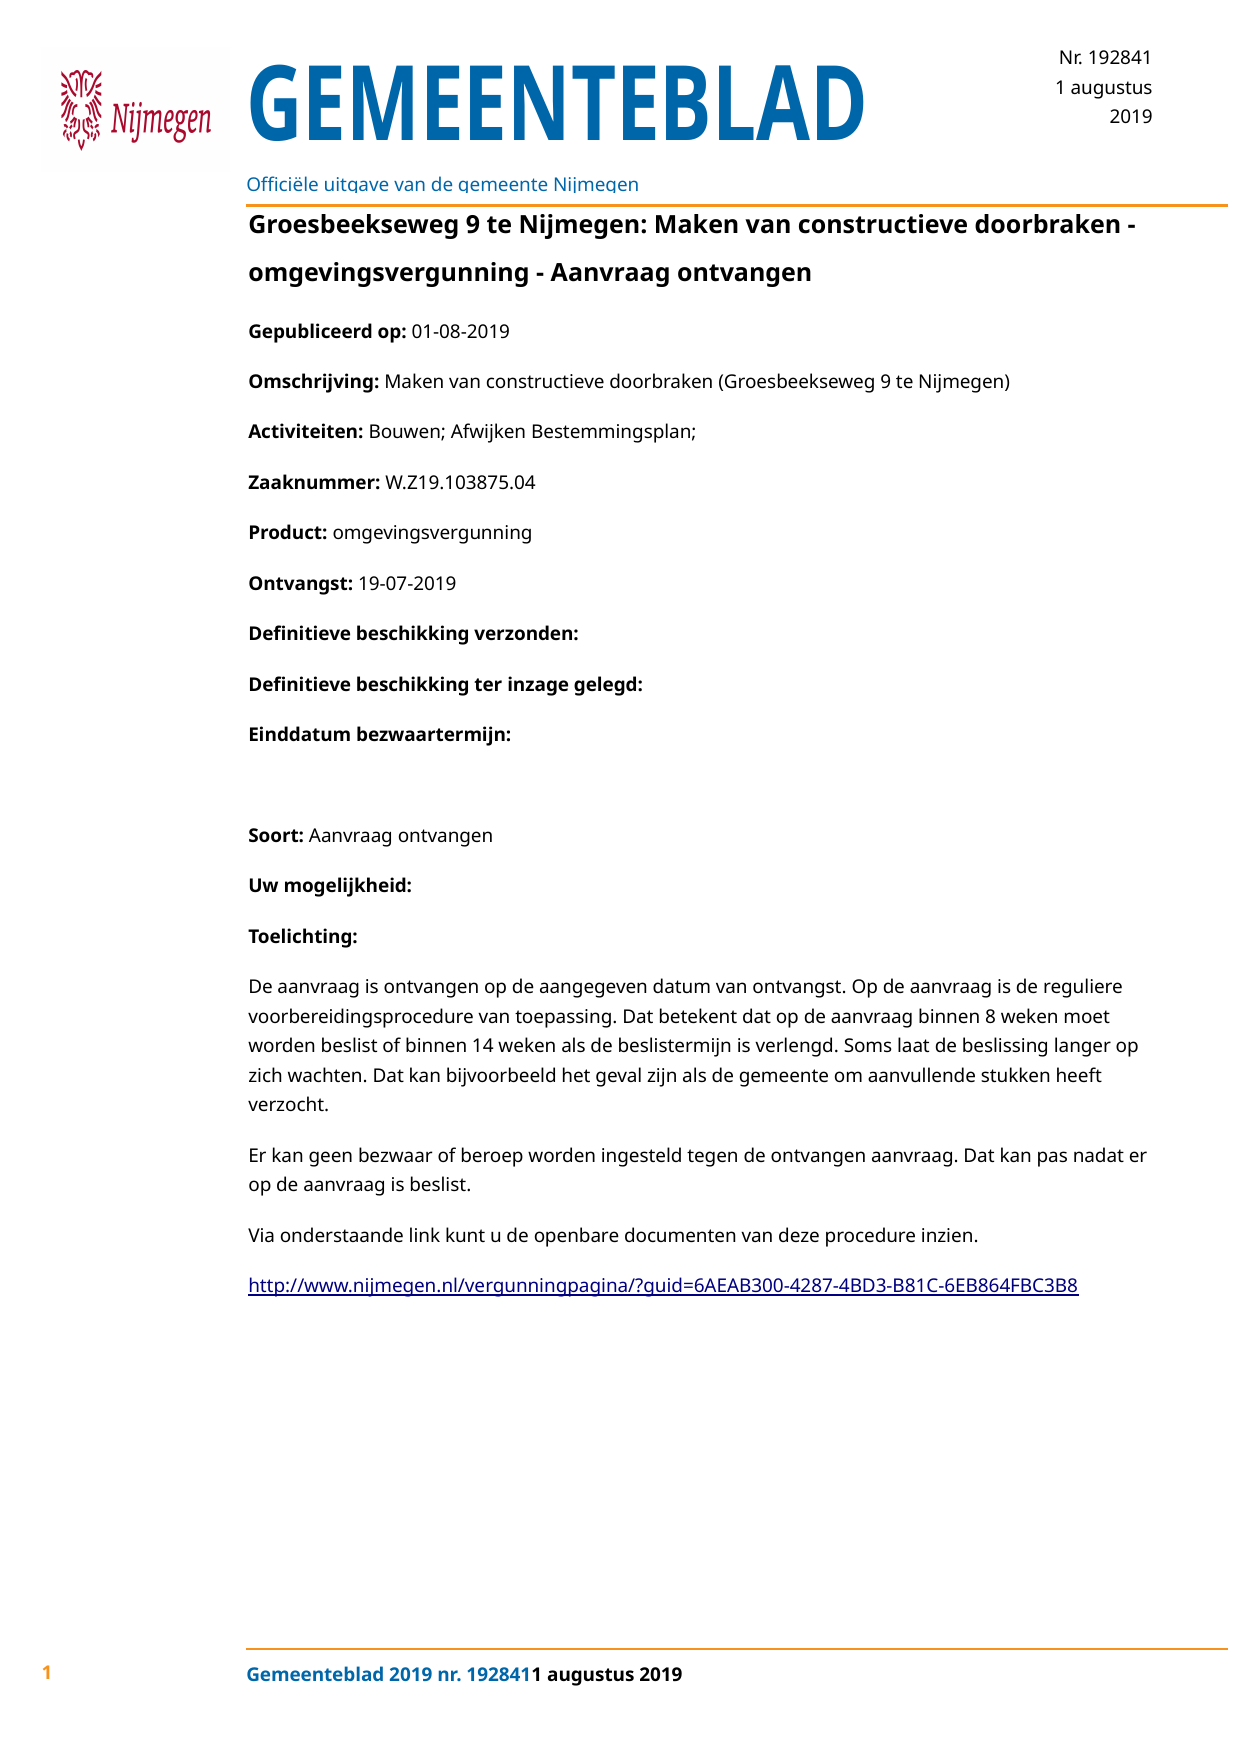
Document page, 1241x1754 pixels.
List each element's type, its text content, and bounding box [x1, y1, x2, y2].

text Groesbeekseweg 9 te Nijmegen: Maken van constructieve doorbraken - omgevingsvergunning - Aanvraag ontvangen [248, 207, 1152, 288]
text De aanvraag is ontvangen op de aangegeven datum van ontvangst. Op de aanvraag is de reguliere voorbereidingsprocedure van toepassing. Dat betekent dat op de aanvraag binnen 8 weken moet worden beslist of binnen 14 weken als de beslistermijn is verlengd. Soms laat de beslissing langer op zich wachten. Dat kan bijvoorbeeld het geval zijn als de gemeente om aanvullende stukken heeft verzocht. [248, 973, 1152, 1117]
text Definitieve beschikking verzonden: [248, 620, 1152, 646]
text Definitieve beschikking ter inzage gelegd: [248, 671, 1152, 697]
text Einddatum bezwaartermijn: [248, 721, 1152, 747]
text Via onderstaande link kunt u de openbare documenten van deze procedure inzien. [248, 1222, 1152, 1248]
text Uw mogelijkheid: [248, 872, 1152, 898]
text Gepubliceerd op: 01-08-2019 [248, 318, 1152, 344]
text Omschrijving: Maken van constructieve doorbraken (Groesbeekseweg 9 te Nijmegen) [248, 368, 1152, 394]
text http://www.nijmegen.nl/vergunningpagina/?guid=6AEAB300-4287-4BD3-B81C-6EB864FBC3B8 [248, 1272, 1152, 1298]
text Zaaknummer: W.Z19.103875.04 [248, 469, 1152, 495]
text Product: omgevingsvergunning [248, 519, 1152, 545]
text Er kan geen bezwaar of beroep worden ingesteld tegen de ontvangen aanvraag. Dat kan pas nadat er op de aanvraag is beslist. [248, 1142, 1152, 1197]
text Soort: Aanvraag ontvangen [248, 822, 1152, 848]
picture [41, 47, 231, 172]
text Activiteiten: Bouwen; Afwijken Bestemmingsplan; [248, 419, 1152, 444]
text Ontvangst: 19-07-2019 [248, 570, 1152, 596]
text Toelichting: [248, 923, 1152, 949]
